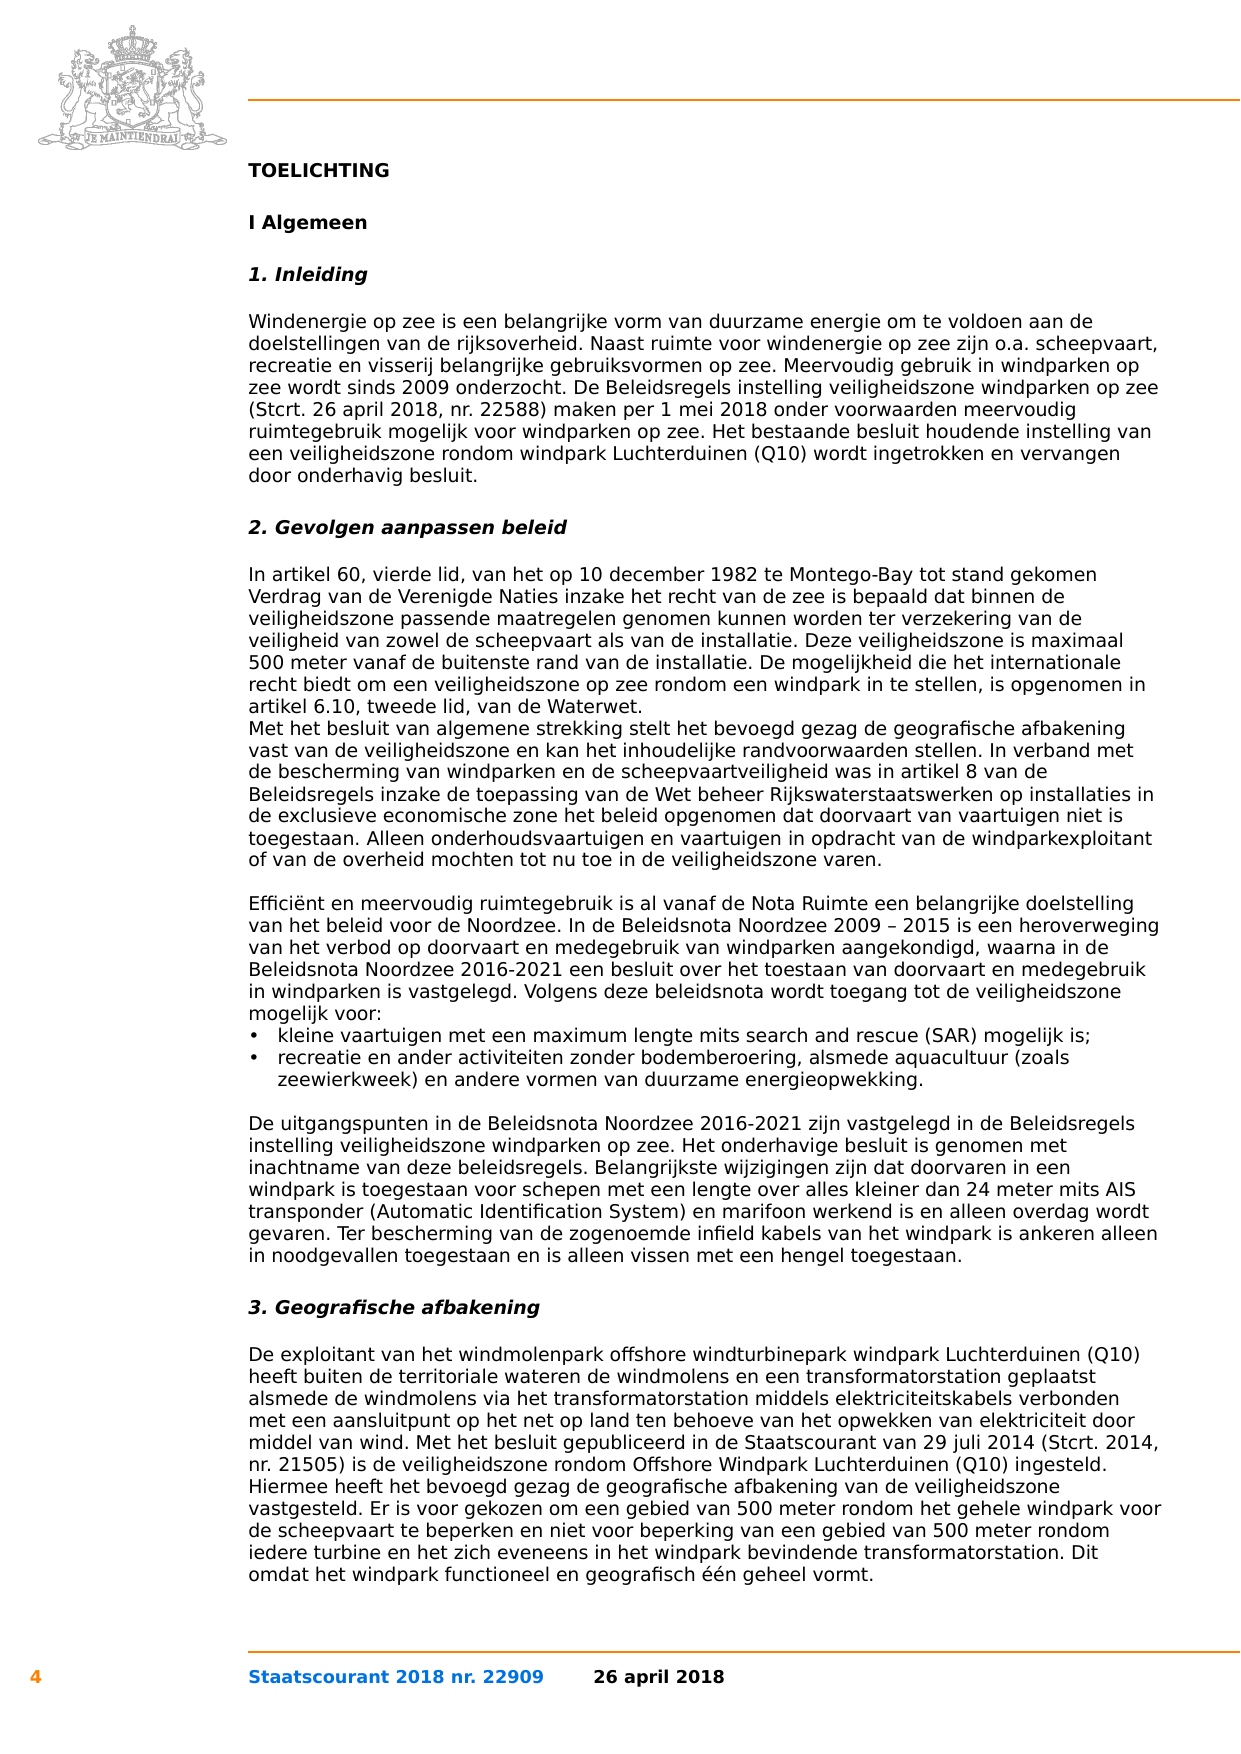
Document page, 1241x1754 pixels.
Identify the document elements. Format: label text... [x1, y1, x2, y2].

text De exploitant van het windmolenpark offshore windturbinepark windpark Luchterduinen (Q10) heeft buiten de territoriale wateren de windmolens en een transformatorstation geplaatst alsmede de windmolens via het transformatorstation middels elektriciteitskabels verbonden met een aansluitpunt op het net op land ten behoeve van het opwekken van elektriciteit door middel van wind. Met het besluit gepubliceerd in de Staatscourant van 29 juli 2014 (Stcrt. 2014, nr. 21505) is de veiligheidszone rondom Offshore Windpark Luchterduinen (Q10) ingesteld. Hiermee heeft het bevoegd gezag de geografische afbakening van de veiligheidszone vastgesteld. Er is voor gekozen om een gebied van 500 meter rondom het gehele windpark voor de scheepvaart te beperken en niet voor beperking van een gebied van 500 meter rondom iedere turbine en het zich eveneens in het windpark bevindende transformatorstation. Dit omdat het windpark functioneel en geografisch één geheel vormt. [248, 1344, 1163, 1586]
text • kleine vaartuigen met een maximum lengte mits search and rescue (SAR) mogelijk is; [248, 1025, 1163, 1047]
subtitle TOELICHTING [248, 160, 1163, 182]
text Met het besluit van algemene strekking stelt het bevoegd gezag de geografische afbakening vast van de veiligheidszone en kan het inhoudelijke randvoorwaarden stellen. In verband met de bescherming van windparken en de scheepvaartveiligheid was in artikel 8 van de Beleidsregels inzake de toepassing van de Wet beheer Rijkswaterstaatswerken op installaties in de exclusieve economische zone het beleid opgenomen dat doorvaart van vaartuigen niet is toegestaan. Alleen onderhoudsvaartuigen en vaartuigen in opdracht van de windparkexploitant of van de overheid mochten tot nu toe in de veiligheidszone varen. [248, 717, 1163, 871]
text De uitgangspunten in de Beleidsnota Noordzee 2016-2021 zijn vastgelegd in de Beleidsregels instelling veiligheidszone windparken op zee. Het onderhavige besluit is genomen met inachtname van deze beleidsregels. Belangrijkste wijzigingen zijn dat doorvaren in een windpark is toegestaan voor schepen met een lengte over alles kleiner dan 24 meter mits AIS transponder (Automatic Identification System) en marifoon werkend is en alleen overdag wordt gevaren. Ter bescherming van de zogenoemde infield kabels van het windpark is ankeren alleen in noodgevallen toegestaan en is alleen vissen met een hengel toegestaan. [248, 1113, 1163, 1267]
subtitle I Algemeen [248, 212, 1163, 234]
text Efficiënt en meervoudig ruimtegebruik is al vanaf de Nota Ruimte een belangrijke doelstelling van het beleid voor de Noordzee. In de Beleidsnota Noordzee 2009 – 2015 is een heroverweging van het verbod op doorvaart en medegebruik van windparken aangekondigd, waarna in de Beleidsnota Noordzee 2016-2021 een besluit over het toestaan van doorvaart en medegebruik in windparken is vastgelegd. Volgens deze beleidsnota wordt toegang tot de veiligheidszone mogelijk voor: [248, 893, 1163, 1025]
subtitle 1. Inleiding [248, 264, 1163, 286]
text Windenergie op zee is een belangrijke vorm van duurzame energie om te voldoen aan de doelstellingen van de rijksoverheid. Naast ruimte voor windenergie op zee zijn o.a. scheepvaart, recreatie en visserij belangrijke gebruiksvormen op zee. Meervoudig gebruik in windparken op zee wordt sinds 2009 onderzocht. De Beleidsregels instelling veiligheidszone windparken op zee (Stcrt. 26 april 2018, nr. 22588) maken per 1 mei 2018 onder voorwaarden meervoudig ruimtegebruik mogelijk voor windparken op zee. Het bestaande besluit houdende instelling van een veiligheidszone rondom windpark Luchterduinen (Q10) wordt ingetrokken en vervangen door onderhavig besluit. [248, 311, 1163, 487]
text • recreatie en ander activiteiten zonder bodemberoering, alsmede aquacultuur (zoals zeewierkweek) en andere vormen van duurzame energieopwekking. [248, 1047, 1163, 1091]
text In artikel 60, vierde lid, van het op 10 december 1982 te Montego-Bay tot stand gekomen Verdrag van de Verenigde Naties inzake het recht van de zee is bepaald dat binnen de veiligheidszone passende maatregelen genomen kunnen worden ter verzekering van de veiligheid van zowel de scheepvaart als van de installatie. Deze veiligheidszone is maximaal 500 meter vanaf de buitenste rand van de installatie. De mogelijkheid die het internationale recht biedt om een veiligheidszone op zee rondom een windpark in te stellen, is opgenomen in artikel 6.10, tweede lid, van de Waterwet. [248, 564, 1163, 717]
subtitle 3. Geografische afbakening [248, 1297, 1163, 1319]
picture [38, 25, 227, 150]
subtitle 2. Gevolgen aanpassen beleid [248, 517, 1163, 539]
